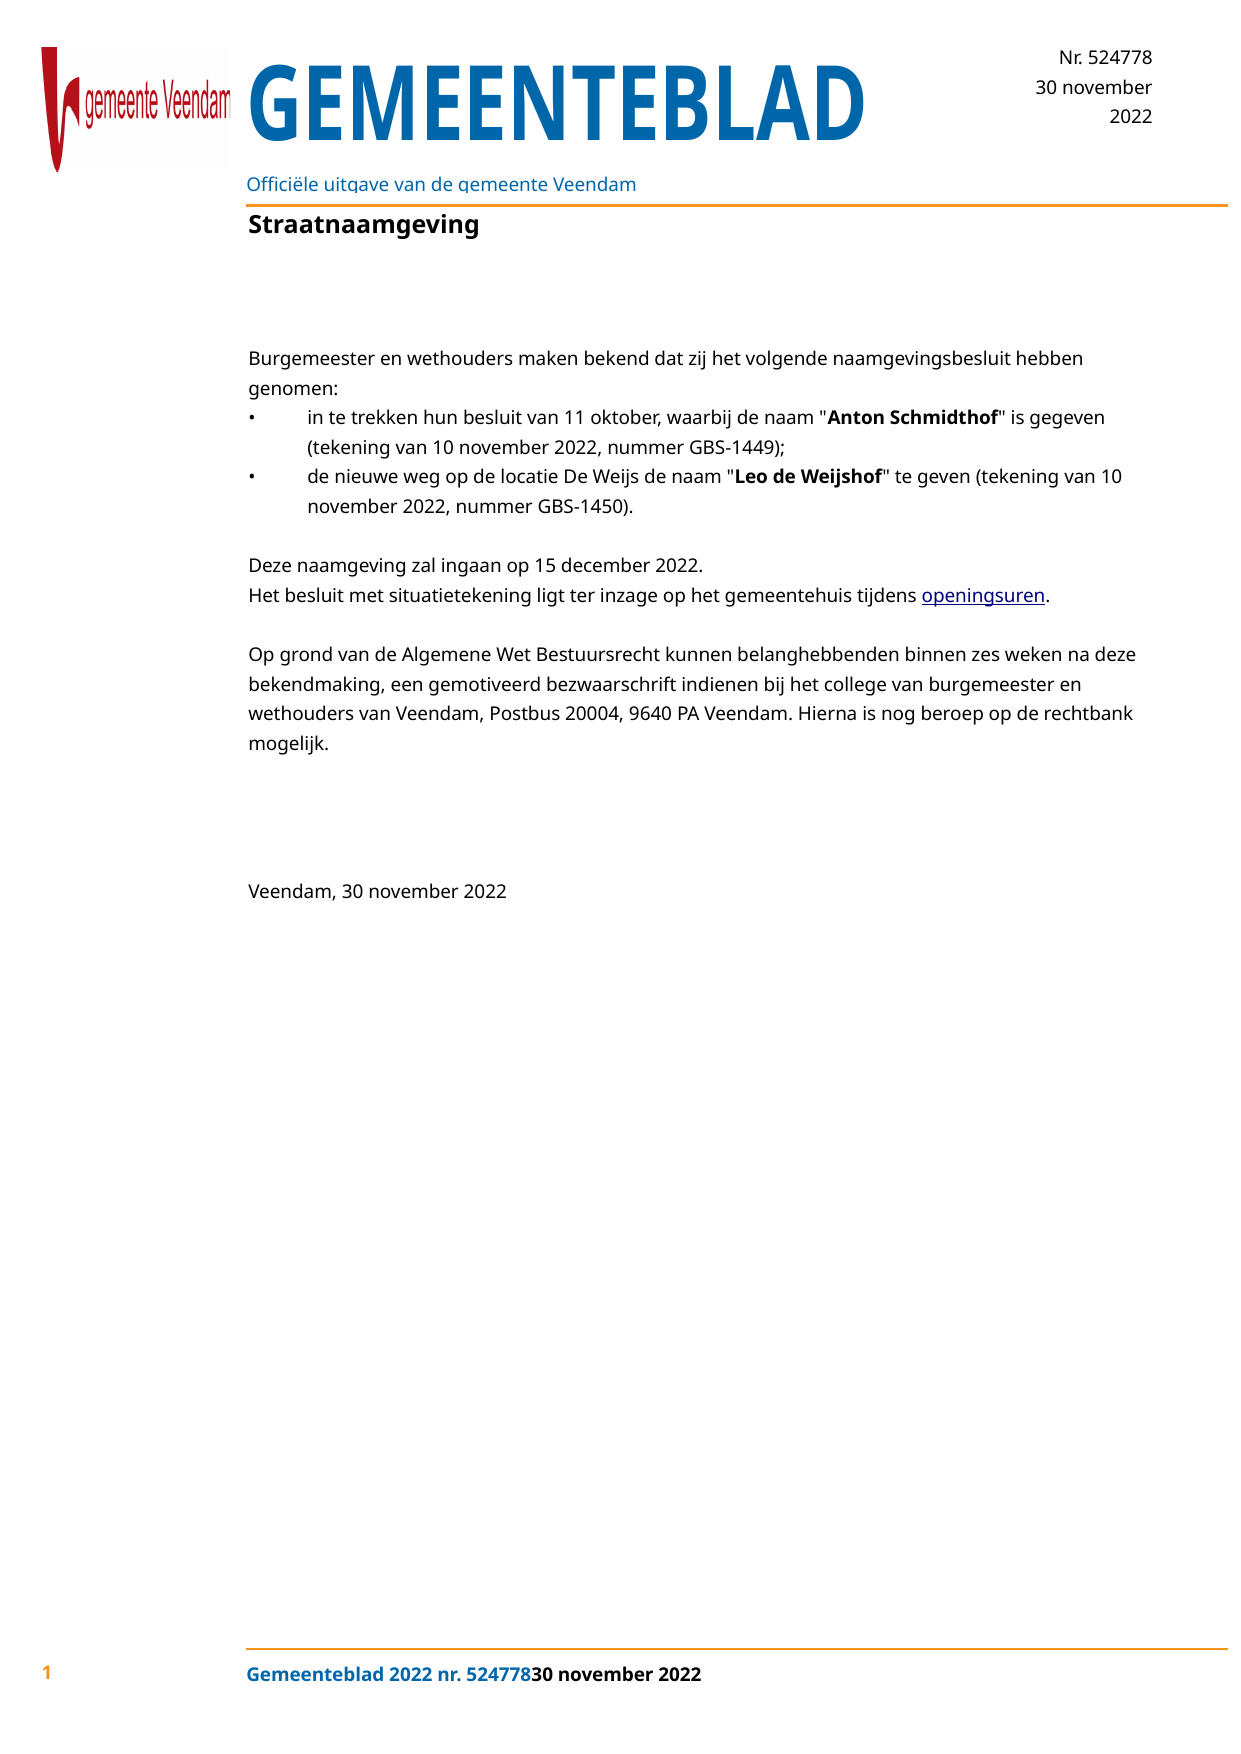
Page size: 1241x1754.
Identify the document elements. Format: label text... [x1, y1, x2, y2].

picture [41, 47, 231, 172]
list in te trekken hun besluit van 11 oktober, waarbij de naam "Anton Schmidthof" is gegeven (tekening van 10 november 2022, nummer GBS-1449); [248, 404, 1152, 460]
text Deze naamgeving zal ingaan op 15 december 2022. [248, 552, 1152, 578]
list de nieuwe weg op de locatie De Weijs de naam "Leo de Weijshof" te geven (tekening van 10 november 2022, nummer GBS-1450). [248, 464, 1152, 519]
text Op grond van de Algemene Wet Bestuursrecht kunnen belanghebbenden binnen zes weken na deze bekendmaking, een gemotiveerd bezwaarschrift indienen bij het college van burgemeester en wethouders van Veendam, Postbus 20004, 9640 PA Veendam. Hierna is nog beroep op de rechtbank mogelijk. [248, 641, 1152, 756]
text Veendam, 30 november 2022 [248, 878, 1152, 903]
text Burgemeester en wethouders maken bekend dat zij het volgende naamgevingsbesluit hebben genomen: [248, 345, 1152, 401]
text Straatnaamgeving [248, 207, 1152, 241]
text Het besluit met situatietekening ligt ter inzage op het gemeentehuis tijdens openingsuren. [248, 582, 1152, 608]
